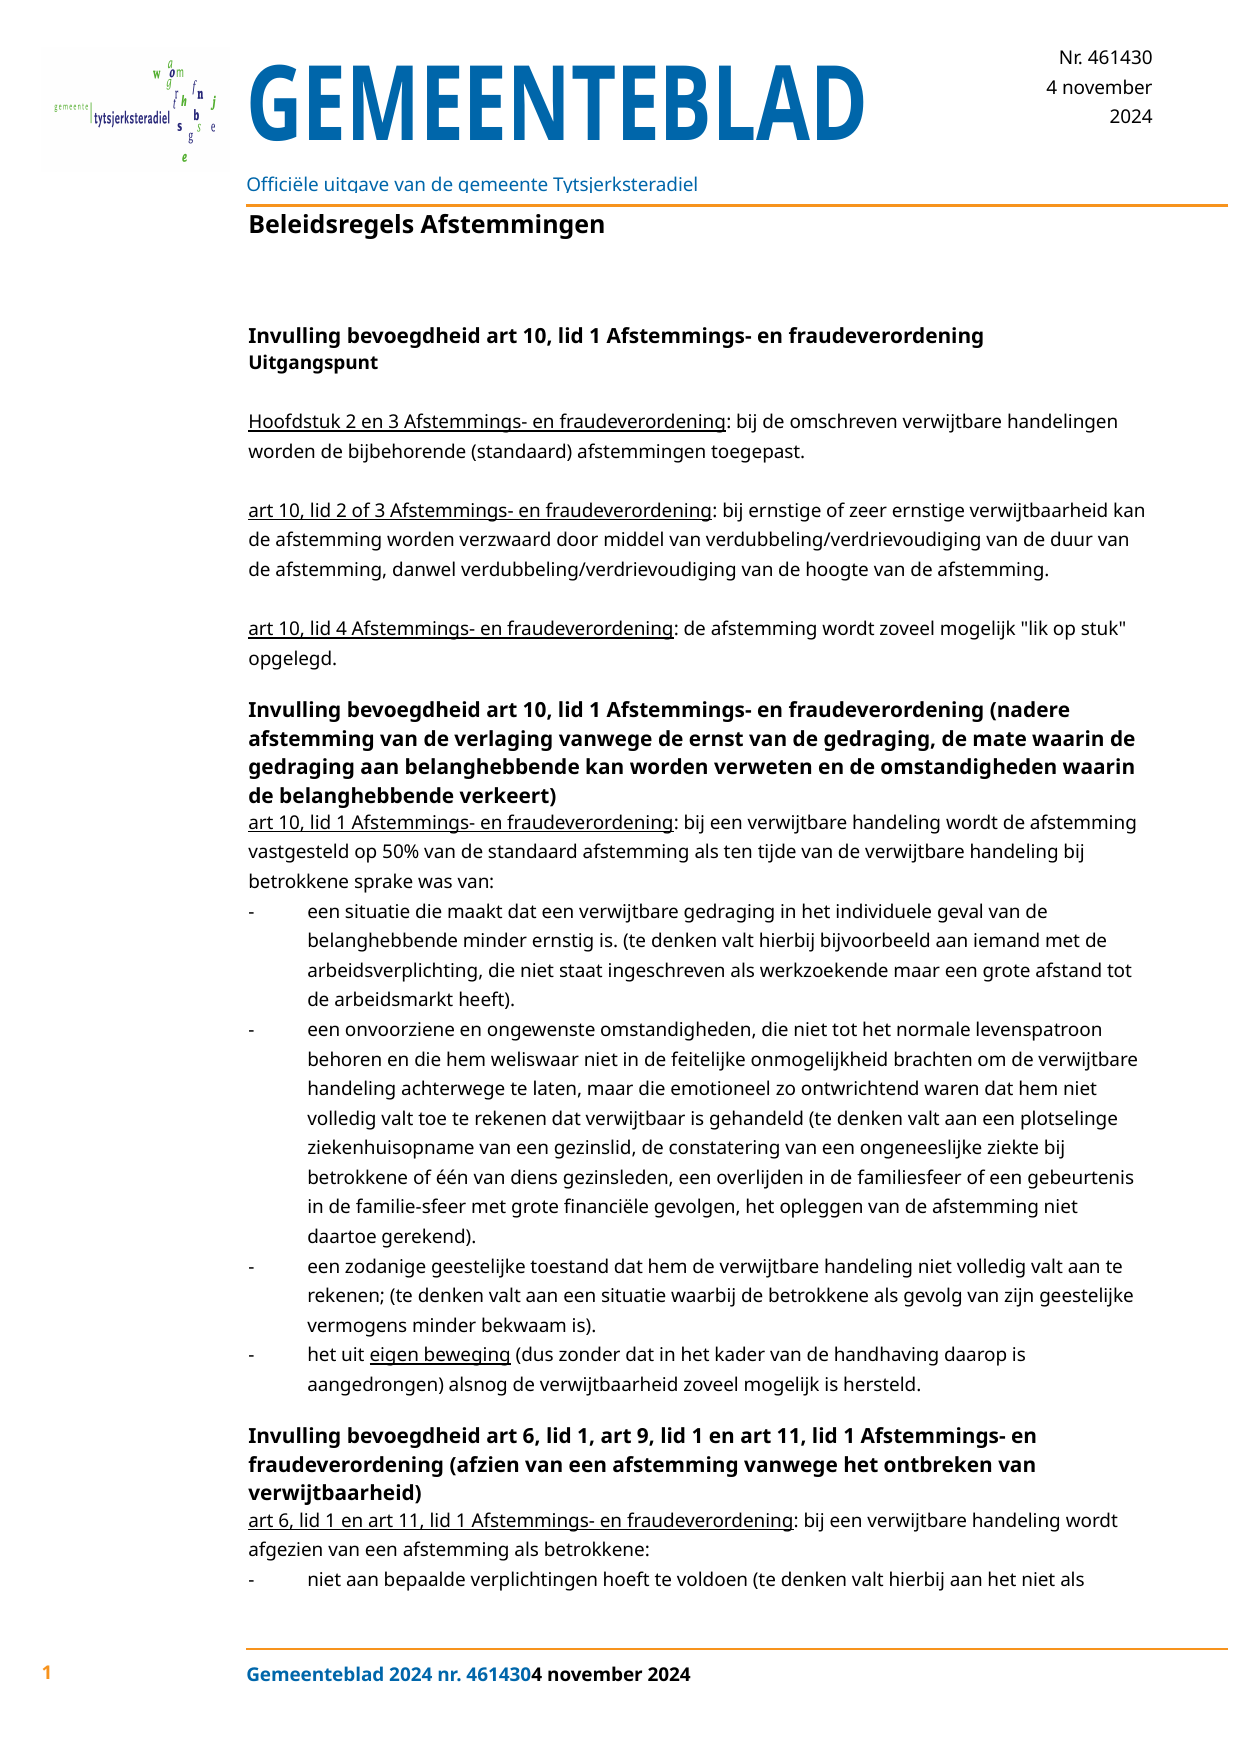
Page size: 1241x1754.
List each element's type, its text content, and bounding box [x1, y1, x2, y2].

list een zodanige geestelijke toestand dat hem de verwijtbare handeling niet volledig valt aan te rekenen; (te denken valt aan een situatie waarbij de betrokkene als gevolg van zijn geestelijke vermogens minder bekwaam is). [248, 1253, 1152, 1338]
list het uit eigen beweging (dus zonder dat in het kader van de handhaving daarop is aangedrongen) alsnog de verwijtbaarheid zoveel mogelijk is hersteld. [248, 1342, 1152, 1397]
list een situatie die maakt dat een verwijtbare gedraging in het individuele geval van de belanghebbende minder ernstig is. (te denken valt hierbij bijvoorbeeld aan iemand met de arbeidsverplichting, die niet staat ingeschreven als werkzoekende maar een grote afstand tot de arbeidsmarkt heeft). [248, 898, 1152, 1012]
text Uitgangspunt [248, 349, 1152, 375]
list een onvoorziene en ongewenste omstandigheden, die niet tot het normale levenspatroon behoren en die hem weliswaar niet in de feitelijke onmogelijkheid brachten om de verwijtbare handeling achterwege te laten, maar die emotioneel zo ontwrichtend waren dat hem niet volledig valt toe te rekenen dat verwijtbaar is gehandeld (te denken valt aan een plotselinge ziekenhuisopname van een gezinslid, de constatering van een ongeneeslijke ziekte bij betrokkene of één van diens gezinsleden, een overlijden in de familiesfeer of een gebeurtenis in de familie-sfeer met grote financiële gevolgen, het opleggen van de afstemming niet daartoe gerekend). [248, 1016, 1152, 1249]
text art 10, lid 1 Afstemmings- en fraudeverordening: bij een verwijtbare handeling wordt de afstemming vastgesteld op 50% van de standaard afstemming als ten tijde van de verwijtbare handeling bij betrokkene sprake was van: [248, 809, 1152, 894]
text Invulling bevoegdheid art 10, lid 1 Afstemmings- en fraudeverordening (nadere afstemming van de verlaging vanwege de ernst van de gedraging, de mate waarin de gedraging aan belanghebbende kan worden verweten en de omstandigheden waarin de belanghebbende verkeert) [248, 695, 1152, 809]
picture [41, 47, 231, 172]
list niet aan bepaalde verplichtingen hoeft te voldoen (te denken valt hierbij aan het niet als [248, 1566, 1152, 1592]
text art 10, lid 4 Afstemmings- en fraudeverordening: de afstemming wordt zoveel mogelijk "lik op stuk" opgelegd. [248, 615, 1152, 671]
text Beleidsregels Afstemmingen [248, 207, 1152, 241]
text Invulling bevoegdheid art 6, lid 1, art 9, lid 1 en art 11, lid 1 Afstemmings- en fraudeverordening (afzien van een afstemming vanwege het ontbreken van verwijtbaarheid) [248, 1422, 1152, 1507]
text Invulling bevoegdheid art 10, lid 1 Afstemmings- en fraudeverordening [248, 321, 1152, 349]
text Hoofdstuk 2 en 3 Afstemmings- en fraudeverordening: bij de omschreven verwijtbare handelingen worden de bijbehorende (standaard) afstemmingen toegepast. [248, 408, 1152, 464]
text art 10, lid 2 of 3 Afstemmings- en fraudeverordening: bij ernstige of zeer ernstige verwijtbaarheid kan de afstemming worden verzwaard door middel van verdubbeling/verdrievoudiging van de duur van de afstemming, danwel verdubbeling/verdrievoudiging van de hoogte van de afstemming. [248, 497, 1152, 582]
text art 6, lid 1 en art 11, lid 1 Afstemmings- en fraudeverordening: bij een verwijtbare handeling wordt afgezien van een afstemming als betrokkene: [248, 1507, 1152, 1562]
